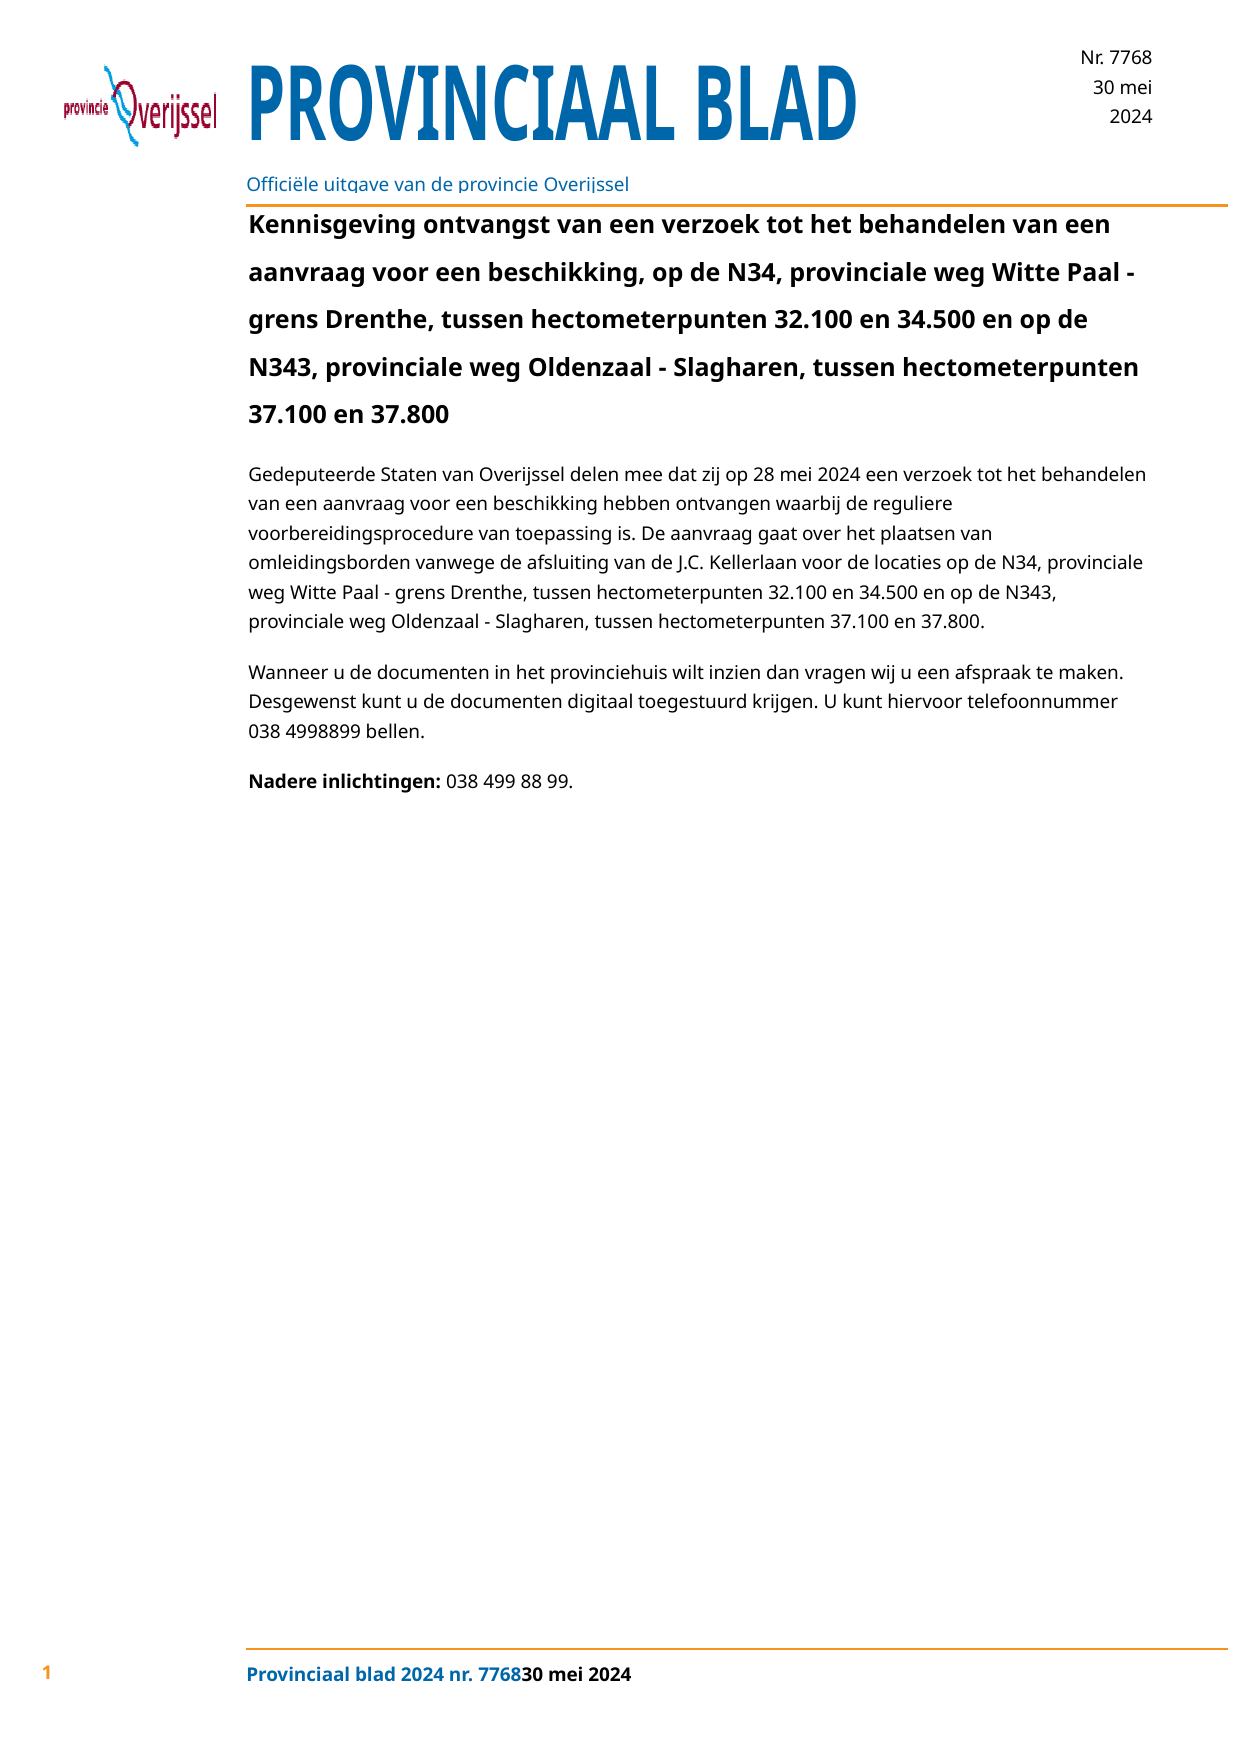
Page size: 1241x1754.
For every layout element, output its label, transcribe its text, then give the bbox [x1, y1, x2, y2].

text Kennisgeving ontvangst van een verzoek tot het behandelen van een aanvraag voor een beschikking, op de N34, provinciale weg Witte Paal - grens Drenthe, tussen hectometerpunten 32.100 en 34.500 en op de N343, provinciale weg Oldenzaal - Slagharen, tussen hectometerpunten 37.100 en 37.800 [248, 207, 1152, 431]
text Gedeputeerde Staten van Overijssel delen mee dat zij op 28 mei 2024 een verzoek tot het behandelen van een aanvraag voor een beschikking hebben ontvangen waarbij de reguliere voorbereidingsprocedure van toepassing is. De aanvraag gaat over het plaatsen van omleidingsborden vanwege de afsluiting van de J.C. Kellerlaan voor de locaties op de N34, provinciale weg Witte Paal - grens Drenthe, tussen hectometerpunten 32.100 en 34.500 en op de N343, provinciale weg Oldenzaal - Slagharen, tussen hectometerpunten 37.100 en 37.800. [248, 461, 1152, 634]
text Nadere inlichtingen: 038 499 88 99. [248, 769, 1152, 794]
text Wanneer u de documenten in het provinciehuis wilt inzien dan vragen wij u een afspraak te maken. Desgewenst kunt u de documenten digitaal toegestuurd krijgen. U kunt hiervoor telefoonnummer 038 4998899 bellen. [248, 659, 1152, 744]
picture [41, 47, 231, 172]
